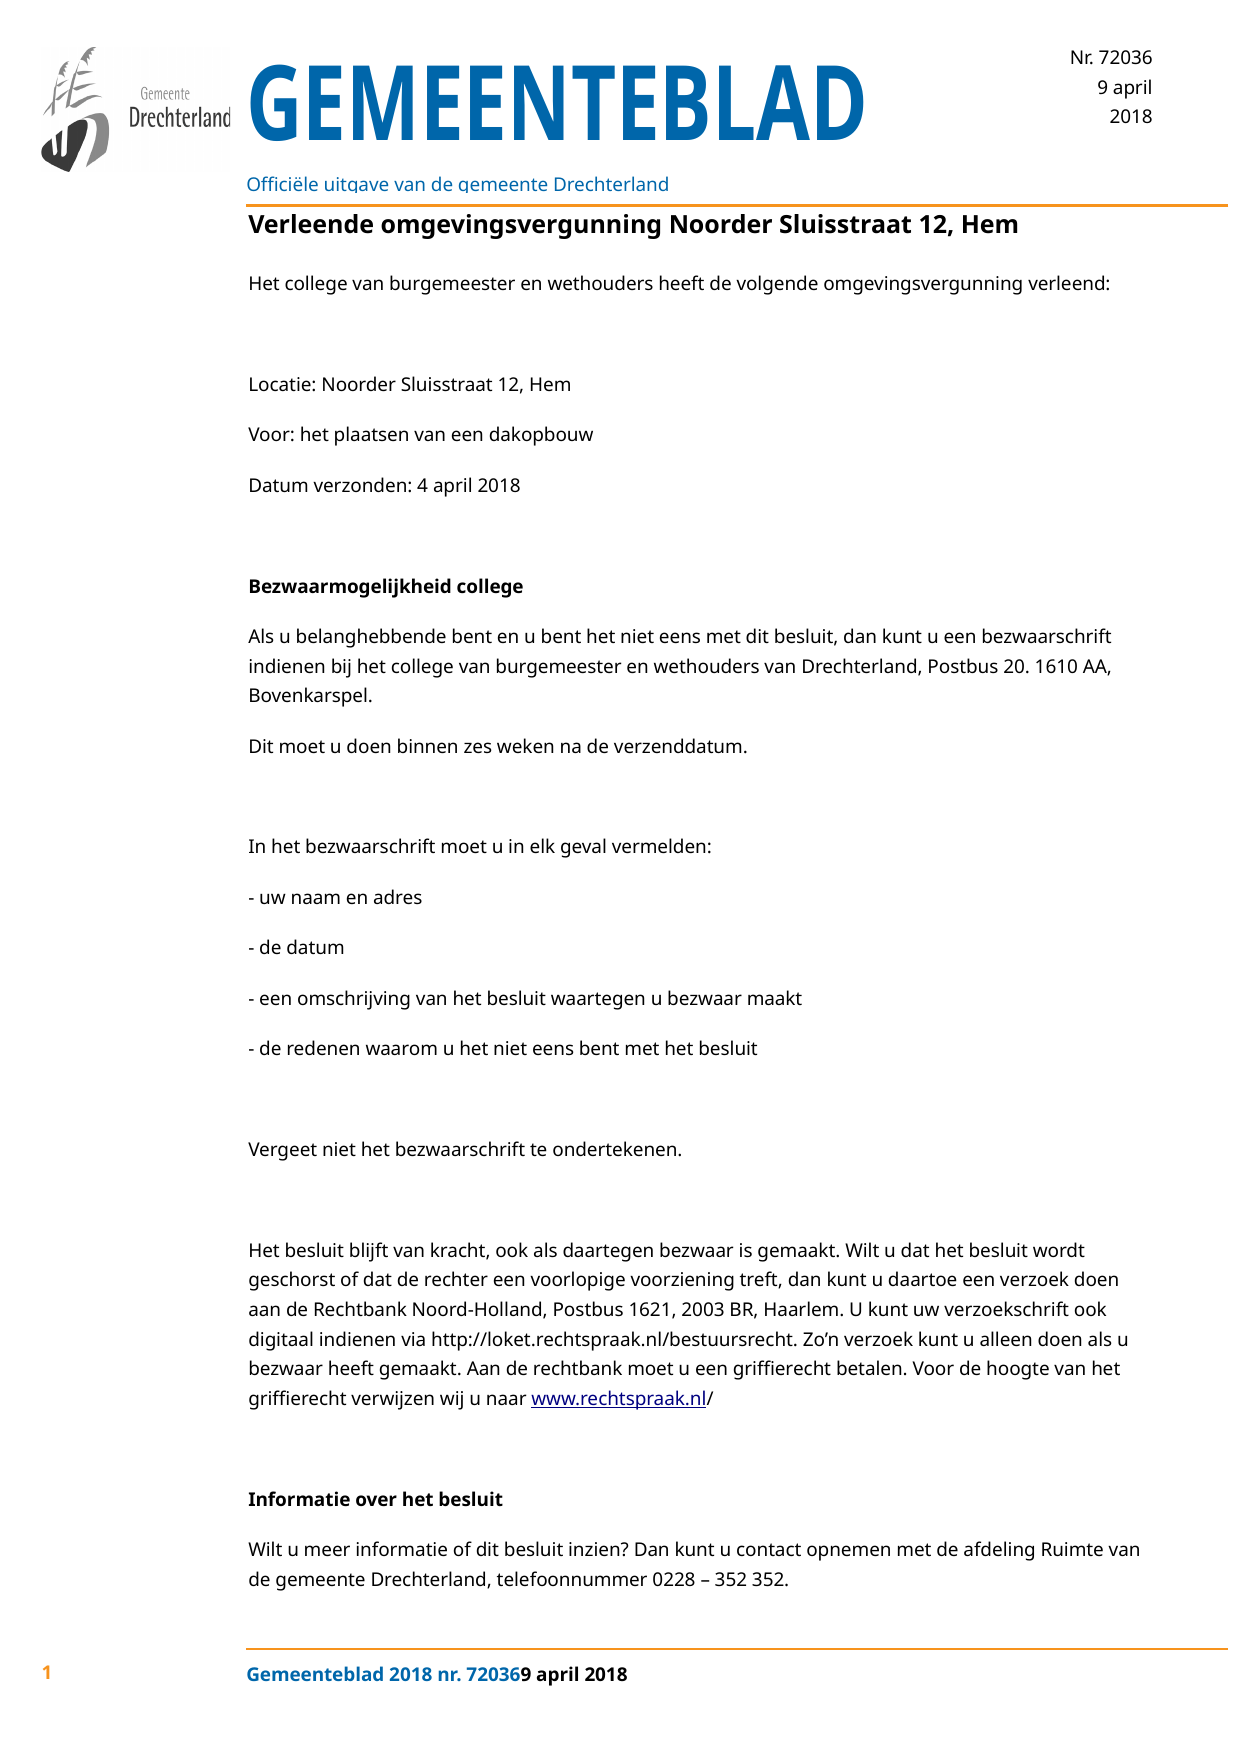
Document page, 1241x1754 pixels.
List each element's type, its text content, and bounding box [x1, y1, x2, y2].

text Informatie over het besluit [248, 1486, 1152, 1511]
text Het besluit blijft van kracht, ook als daartegen bezwaar is gemaakt. Wilt u dat het besluit wordt geschorst of dat de rechter een voorlopige voorziening treft, dan kunt u daartoe een verzoek doen aan de Rechtbank Noord-Holland, Postbus 1621, 2003 BR, Haarlem. U kunt uw verzoekschrift ook digitaal indienen via http://loket.rechtspraak.nl/bestuursrecht. Zo’n verzoek kunt u alleen doen als u bezwaar heeft gemaakt. Aan de rechtbank moet u een griffierecht betalen. Voor de hoogte van het griffierecht verwijzen wij u naar www.rechtspraak.nl/ [248, 1237, 1152, 1411]
text - uw naam en adres [248, 884, 1152, 910]
picture [41, 47, 231, 172]
text - een omschrijving van het besluit waartegen u bezwaar maakt [248, 985, 1152, 1011]
text In het bezwaarschrift moet u in elk geval vermelden: [248, 834, 1152, 859]
text Wilt u meer informatie of dit besluit inzien? Dan kunt u contact opnemen met de afdeling Ruimte van de gemeente Drechterland, telefoonnummer 0228 – 352 352. [248, 1536, 1152, 1591]
text Verleende omgevingsvergunning Noorder Sluisstraat 12, Hem [248, 207, 1152, 241]
text Dit moet u doen binnen zes weken na de verzenddatum. [248, 733, 1152, 758]
text - de redenen waarom u het niet eens bent met het besluit [248, 1035, 1152, 1061]
text Voor: het plaatsen van een dakopbouw [248, 422, 1152, 447]
text Het college van burgemeester en wethouders heeft de volgende omgevingsvergunning verleend: [248, 270, 1152, 296]
text Locatie: Noorder Sluisstraat 12, Hem [248, 371, 1152, 397]
text Datum verzonden: 4 april 2018 [248, 472, 1152, 498]
text - de datum [248, 934, 1152, 960]
text Bezwaarmogelijkheid college [248, 573, 1152, 598]
text Als u belanghebbende bent en u bent het niet eens met dit besluit, dan kunt u een bezwaarschrift indienen bij het college van burgemeester en wethouders van Drechterland, Postbus 20. 1610 AA, Bovenkarspel. [248, 623, 1152, 708]
text Vergeet niet het bezwaarschrift te ondertekenen. [248, 1136, 1152, 1162]
